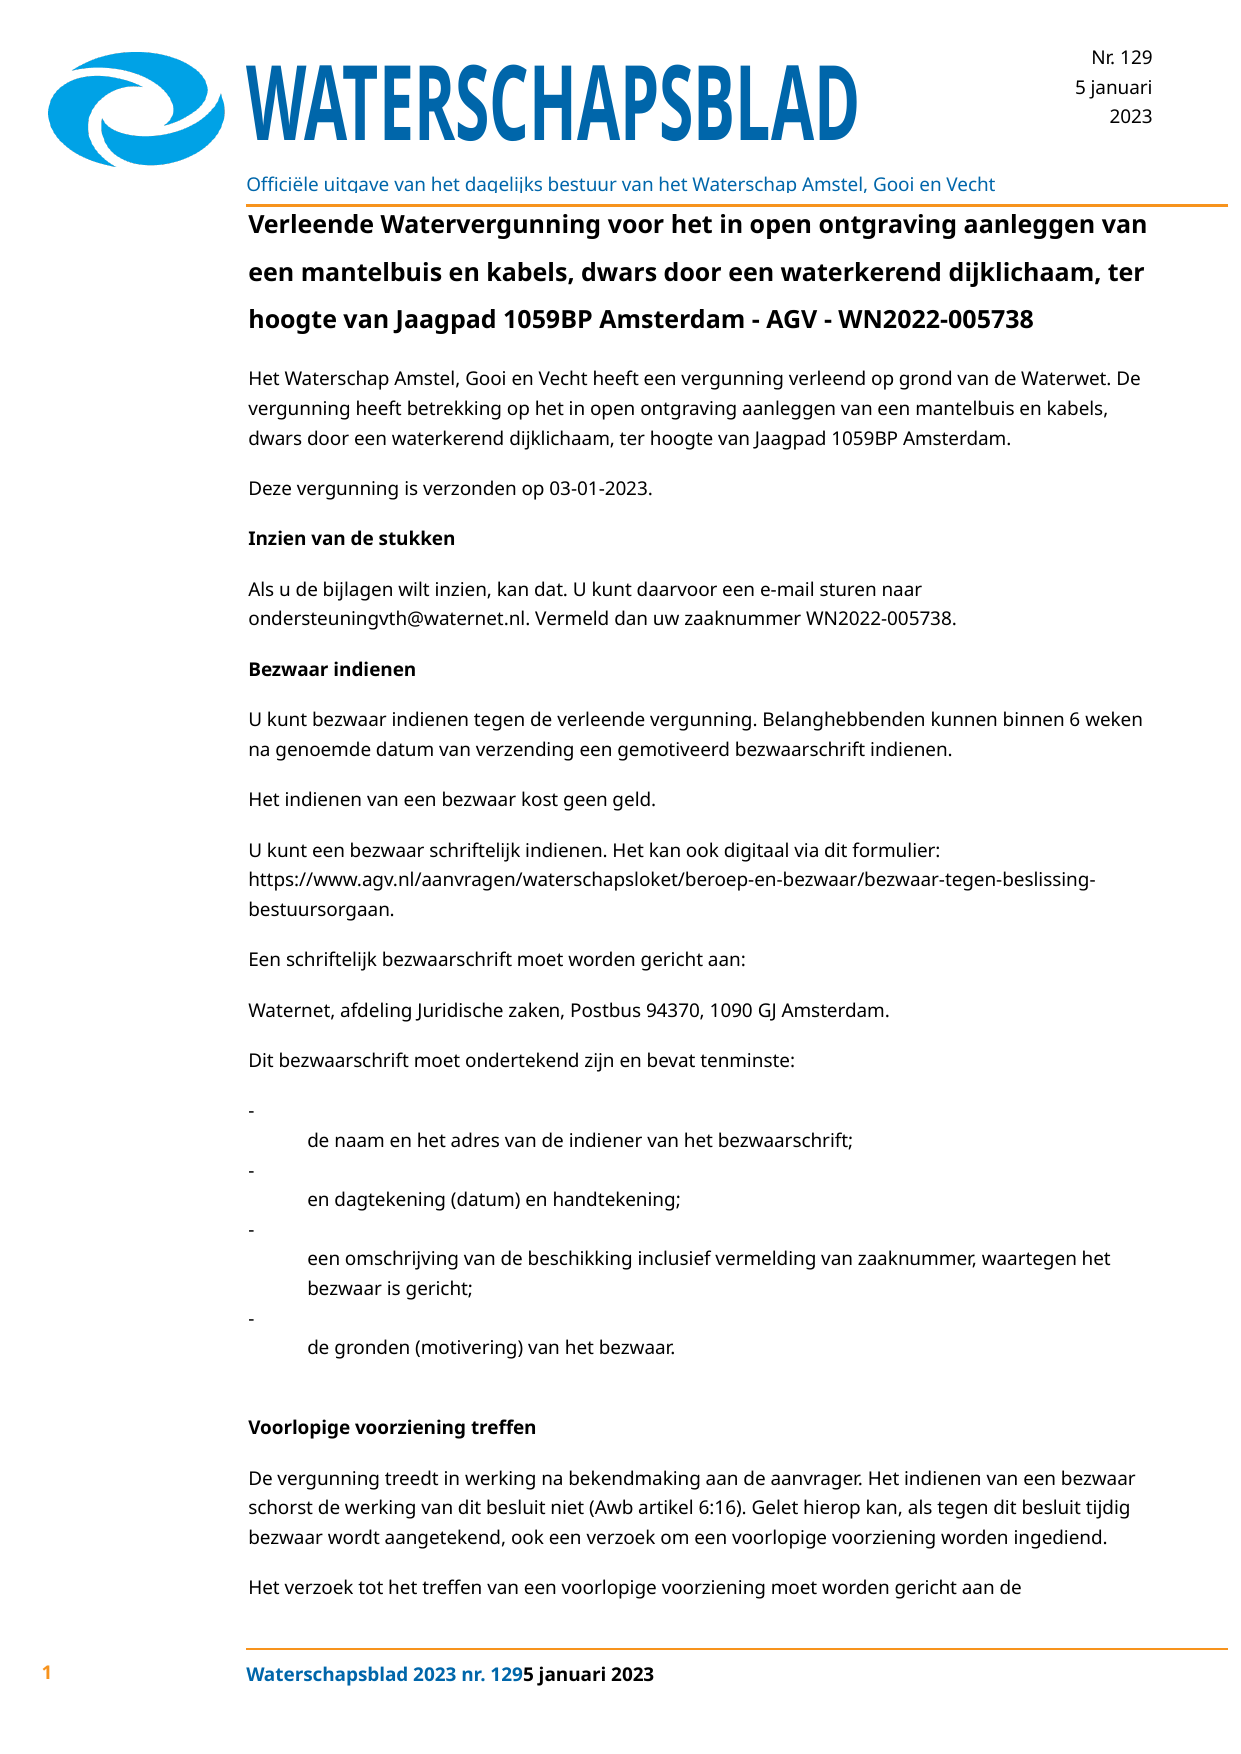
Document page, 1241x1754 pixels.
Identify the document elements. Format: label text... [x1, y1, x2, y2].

text Verleende Watervergunning voor het in open ontgraving aanleggen van een mantelbuis en kabels, dwars door een waterkerend dijklichaam, ter hoogte van Jaagpad 1059BP Amsterdam - AGV - WN2022-005738 [248, 207, 1152, 336]
list een omschrijving van de beschikking inclusief vermelding van zaaknummer, waartegen het bezwaar is gericht; [248, 1246, 1152, 1301]
text Deze vergunning is verzonden op 03-01-2023. [248, 475, 1152, 501]
text Waternet, afdeling Juridische zaken, Postbus 94370, 1090 GJ Amsterdam. [248, 997, 1152, 1022]
text Als u de bijlagen wilt inzien, kan dat. U kunt daarvoor een e-mail sturen naar ondersteuningvth@waternet.nl. Vermeld dan uw zaaknummer WN2022-005738. [248, 576, 1152, 631]
text Het Waterschap Amstel, Gooi en Vecht heeft een vergunning verleend op grond van de Waterwet. De vergunning heeft betrekking op het in open ontgraving aanleggen van een mantelbuis en kabels, dwars door een waterkerend dijklichaam, ter hoogte van Jaagpad 1059BP Amsterdam. [248, 366, 1152, 450]
text U kunt bezwaar indienen tegen de verleende vergunning. Belanghebbenden kunnen binnen 6 weken na genoemde datum van verzending een gemotiveerd bezwaarschrift indienen. [248, 706, 1152, 762]
list de naam en het adres van de indiener van het bezwaarschrift; [248, 1127, 1152, 1153]
text U kunt een bezwaar schriftelijk indienen. Het kan ook digitaal via dit formulier: https://www.agv.nl/aanvragen/waterschapsloket/beroep-en-bezwaar/bezwaar-tegen-beslissing-bestuursorgaan. [248, 837, 1152, 922]
text Inzien van de stukken [248, 526, 1152, 551]
list de gronden (motivering) van het bezwaar. [248, 1334, 1152, 1360]
text Bezwaar indienen [248, 656, 1152, 682]
text Een schriftelijk bezwaarschrift moet worden gericht aan: [248, 946, 1152, 972]
picture [41, 47, 231, 172]
text De vergunning treedt in werking na bekendmaking aan de aanvrager. Het indienen van een bezwaar schorst de werking van dit besluit niet (Awb artikel 6:16). Gelet hierop kan, als tegen dit besluit tijdig bezwaar wordt aangetekend, ook een verzoek om een voorlopige voorziening worden ingediend. [248, 1465, 1152, 1549]
text Het verzoek tot het treffen van een voorlopige voorziening moet worden gericht aan de [248, 1574, 1152, 1600]
text Het indienen van een bezwaar kost geen geld. [248, 786, 1152, 812]
text Dit bezwaarschrift moet ondertekend zijn en bevat tenminste: [248, 1047, 1152, 1073]
text Voorlopige voorziening treffen [248, 1414, 1152, 1440]
list en dagtekening (datum) en handtekening; [248, 1186, 1152, 1212]
